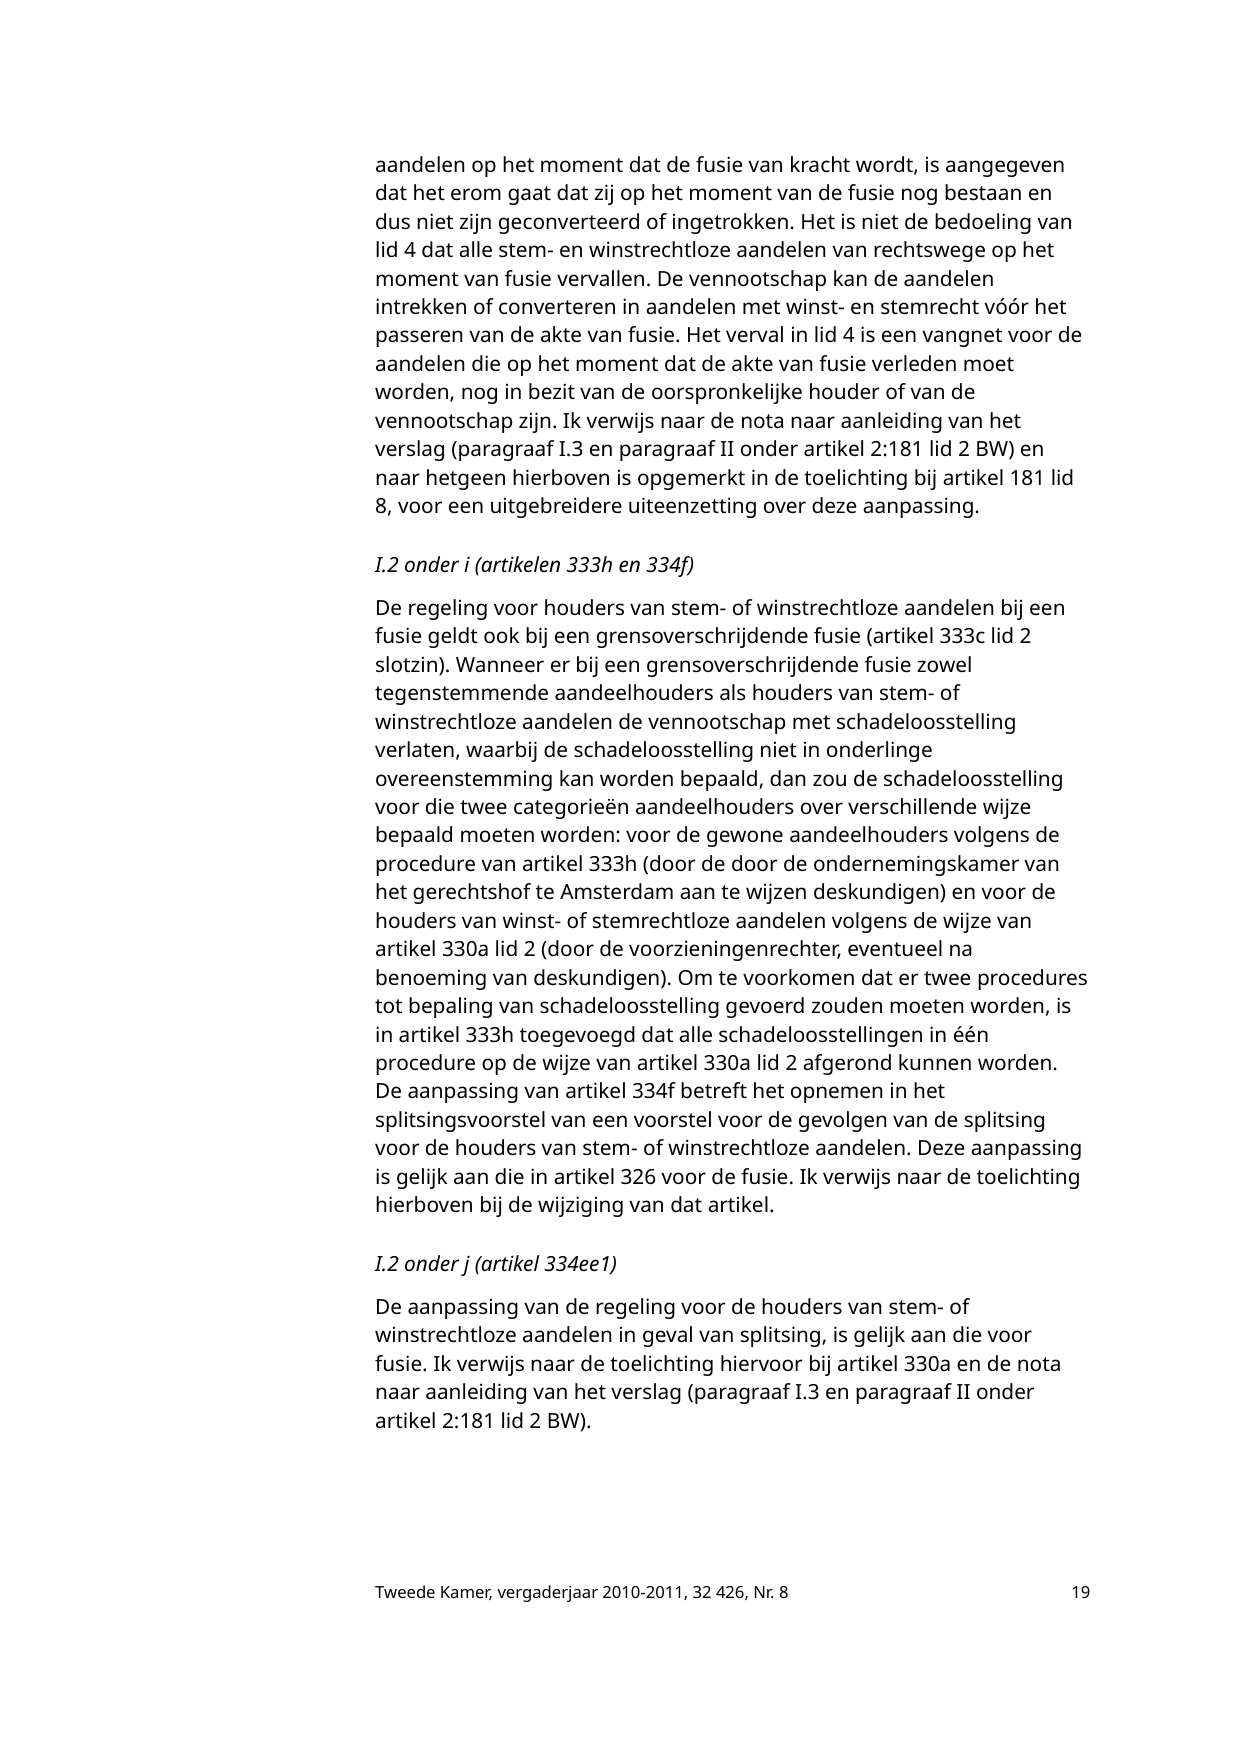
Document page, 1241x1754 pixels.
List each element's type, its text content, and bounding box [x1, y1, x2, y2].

text De aanpassing van de regeling voor de houders van stem- of winstrechtloze aandelen in geval van splitsing, is gelijk aan die voor fusie. Ik verwijs naar de toelichting hiervoor bij artikel 330a en de nota naar aanleiding van het verslag (paragraaf I.3 en paragraaf II onder artikel 2:181 lid 2 BW). [375, 1292, 1090, 1434]
text I.2 onder i (artikelen 333h en 334f) [375, 550, 1090, 578]
text I.2 onder j (artikel 334ee1) [375, 1249, 1090, 1277]
text aandelen op het moment dat de fusie van kracht wordt, is aangegeven dat het erom gaat dat zij op het moment van de fusie nog bestaan en dus niet zijn geconverteerd of ingetrokken. Het is niet de bedoeling van lid 4 dat alle stem- en winstrechtloze aandelen van rechtswege op het moment van fusie vervallen. De vennootschap kan de aandelen intrekken of converteren in aandelen met winst- en stemrecht vóór het passeren van de akte van fusie. Het verval in lid 4 is een vangnet voor de aandelen die op het moment dat de akte van fusie verleden moet worden, nog in bezit van de oorspronkelijke houder of van de vennootschap zijn. Ik verwijs naar de nota naar aanleiding van het verslag (paragraaf I.3 en paragraaf II onder artikel 2:181 lid 2 BW) en naar hetgeen hierboven is opgemerkt in de toelichting bij artikel 181 lid 8, voor een uitgebreidere uiteenzetting over deze aanpassing. [375, 150, 1090, 520]
text De aanpassing van artikel 334f betreft het opnemen in het splitsingsvoorstel van een voorstel voor de gevolgen van de splitsing voor de houders van stem- of winstrechtloze aandelen. Deze aanpassing is gelijk aan die in artikel 326 voor de fusie. Ik verwijs naar de toelichting hierboven bij de wijziging van dat artikel. [375, 1077, 1090, 1219]
text De regeling voor houders van stem- of winstrechtloze aandelen bij een fusie geldt ook bij een grensoverschrijdende fusie (artikel 333c lid 2 slotzin). Wanneer er bij een grensoverschrijdende fusie zowel tegenstemmende aandeelhouders als houders van stem- of winstrechtloze aandelen de vennootschap met schadeloosstelling verlaten, waarbij de schadeloosstelling niet in onderlinge overeenstemming kan worden bepaald, dan zou de schadeloosstelling voor die twee categorieën aandeelhouders over verschillende wijze bepaald moeten worden: voor de gewone aandeelhouders volgens de procedure van artikel 333h (door de door de ondernemingskamer van het gerechtshof te Amsterdam aan te wijzen deskundigen) en voor de houders van winst- of stemrechtloze aandelen volgens de wijze van artikel 330a lid 2 (door de voorzieningenrechter, eventueel na benoeming van deskundigen). Om te voorkomen dat er twee procedures tot bepaling van schadeloosstelling gevoerd zouden moeten worden, is in artikel 333h toegevoegd dat alle schadeloosstellingen in één procedure op de wijze van artikel 330a lid 2 afgerond kunnen worden. [375, 593, 1090, 1077]
